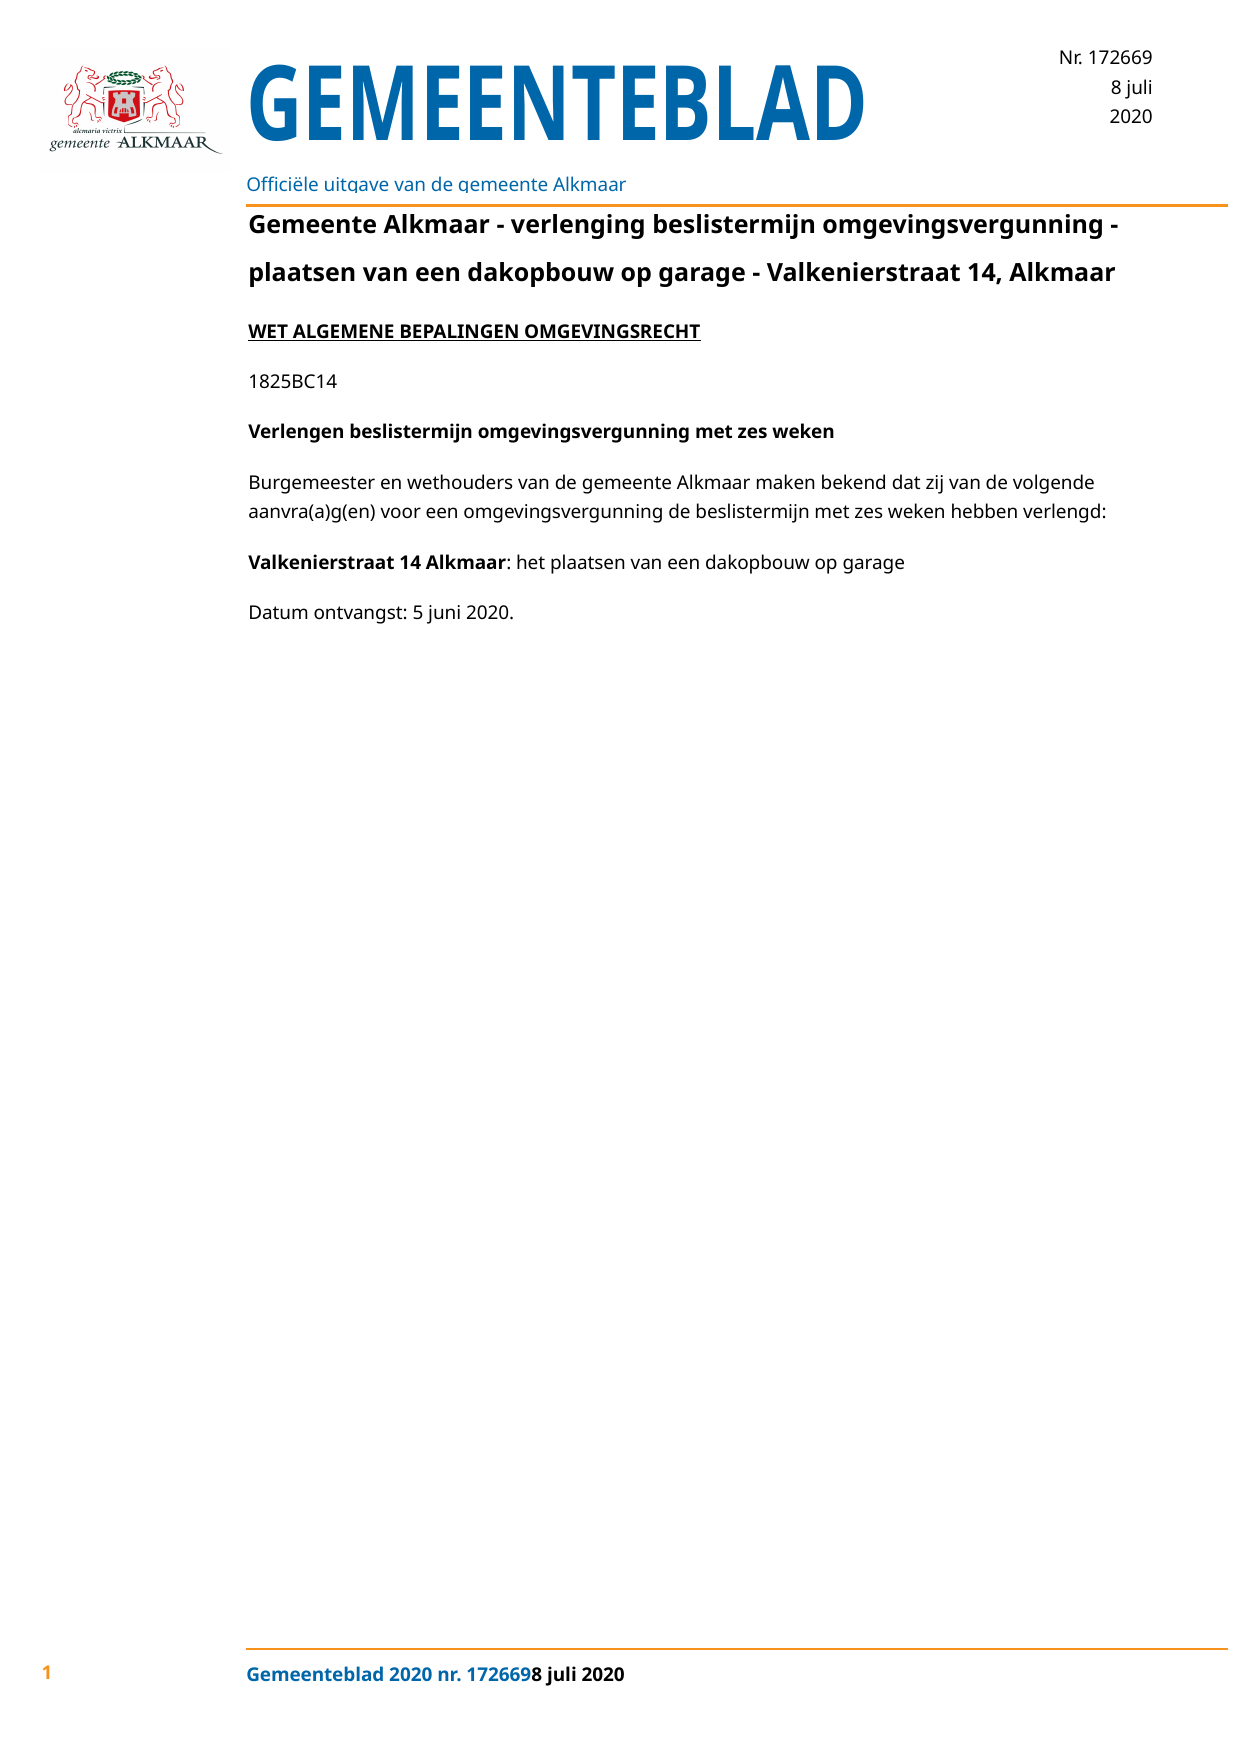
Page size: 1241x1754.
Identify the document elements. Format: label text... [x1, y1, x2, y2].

text Datum ontvangst: 5 juni 2020. [248, 599, 1152, 625]
text WET ALGEMENE BEPALINGEN OMGEVINGSRECHT [248, 318, 1152, 344]
text Gemeente Alkmaar - verlenging beslistermijn omgevingsvergunning - plaatsen van een dakopbouw op garage - Valkenierstraat 14, Alkmaar [248, 207, 1152, 288]
text Verlengen beslistermijn omgevingsvergunning met zes weken [248, 419, 1152, 444]
text 1825BC14 [248, 368, 1152, 394]
picture [41, 47, 231, 172]
text Valkenierstraat 14 Alkmaar: het plaatsen van een dakopbouw op garage [248, 549, 1152, 575]
text Burgemeester en wethouders van de gemeente Alkmaar maken bekend dat zij van de volgende aanvra(a)g(en) voor een omgevingsvergunning de beslistermijn met zes weken hebben verlengd: [248, 469, 1152, 524]
